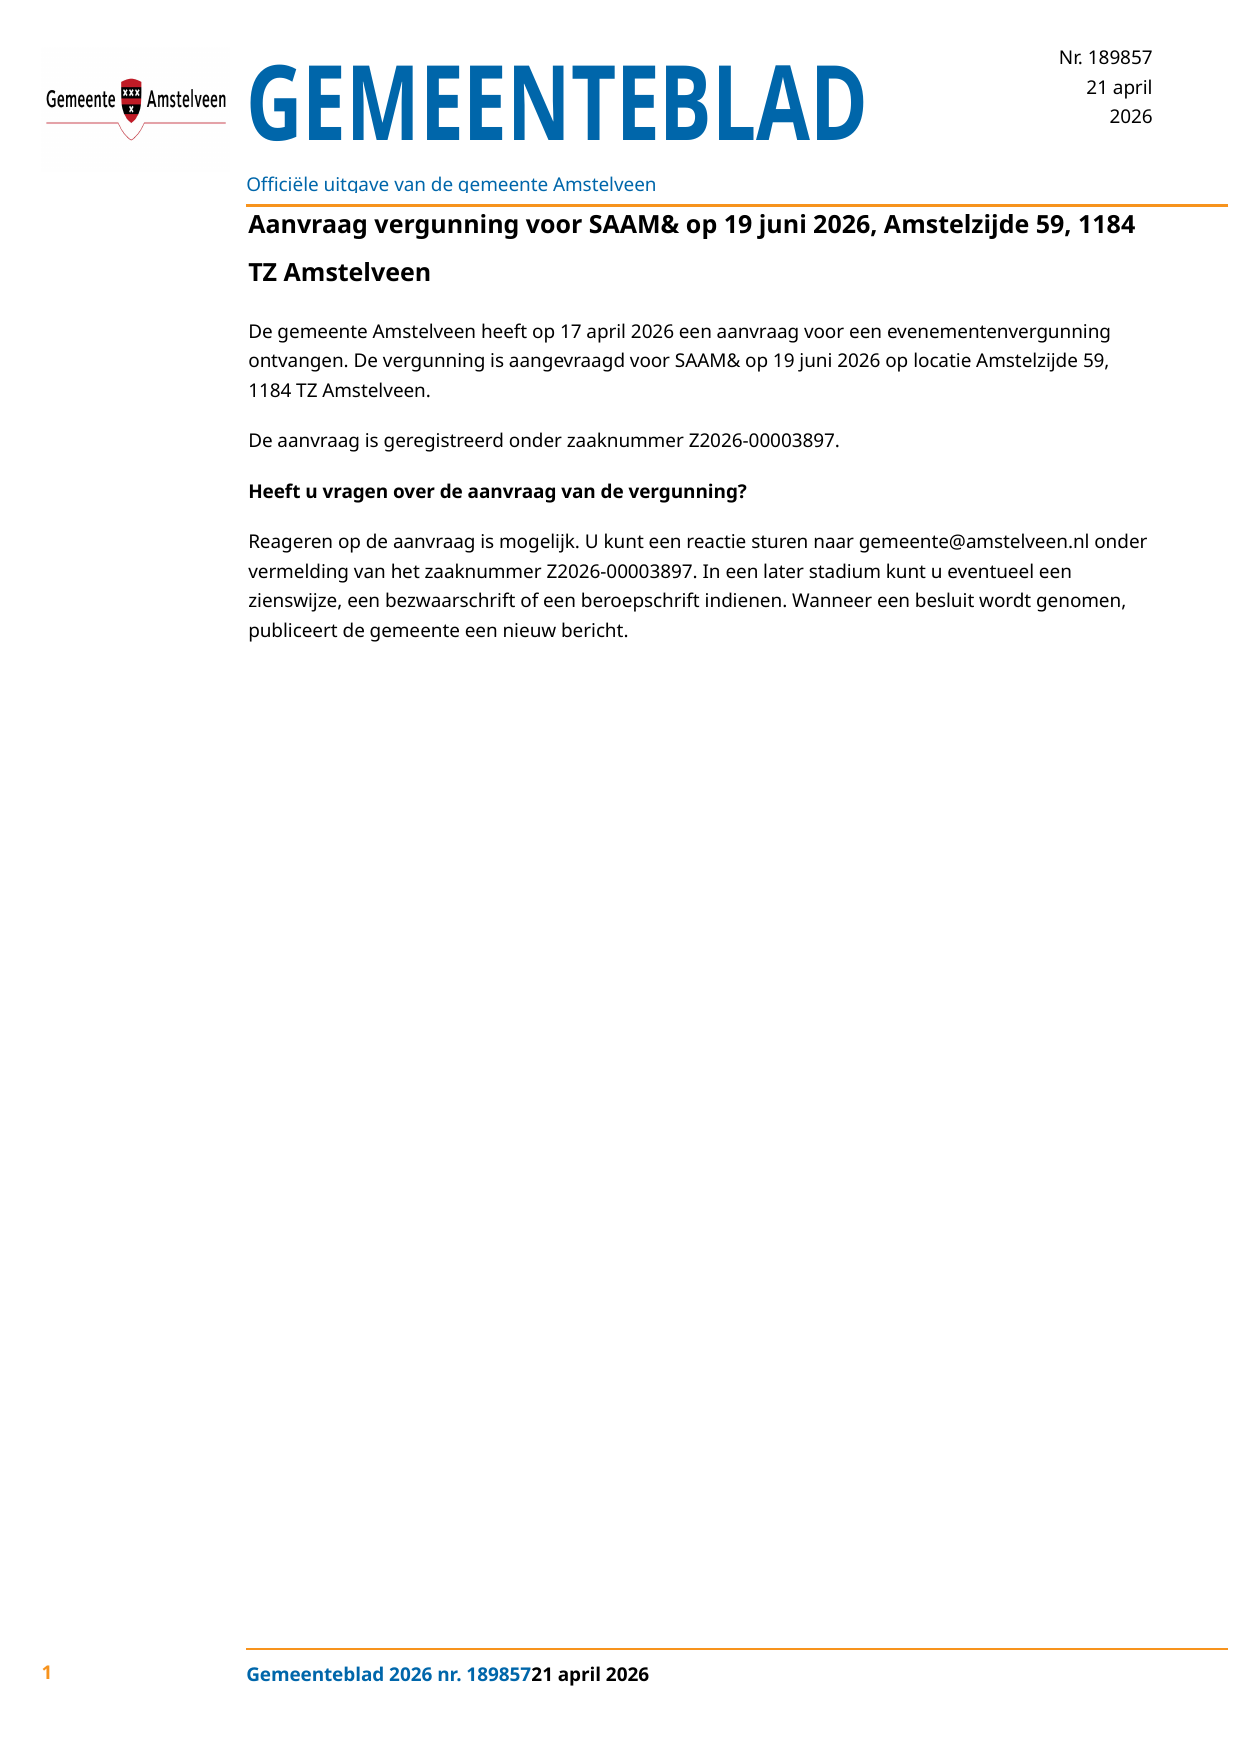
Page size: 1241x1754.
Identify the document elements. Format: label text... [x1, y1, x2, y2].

text Reageren op de aanvraag is mogelijk. U kunt een reactie sturen naar gemeente@amstelveen.nl onder vermelding van het zaaknummer Z2026-00003897. In een later stadium kunt u eventueel een zienswijze, een bezwaarschrift of een beroepschrift indienen. Wanneer een besluit wordt genomen, publiceert de gemeente een nieuw bericht. [248, 528, 1152, 643]
picture [41, 47, 231, 172]
text Heeft u vragen over de aanvraag van de vergunning? [248, 478, 1152, 504]
text De aanvraag is geregistreerd onder zaaknummer Z2026-00003897. [248, 427, 1152, 453]
text De gemeente Amstelveen heeft op 17 april 2026 een aanvraag voor een evenementenvergunning ontvangen. De vergunning is aangevraagd voor SAAM& op 19 juni 2026 op locatie Amstelzijde 59, 1184 TZ Amstelveen. [248, 318, 1152, 403]
text Aanvraag vergunning voor SAAM& op 19 juni 2026, Amstelzijde 59, 1184 TZ Amstelveen [248, 207, 1152, 288]
